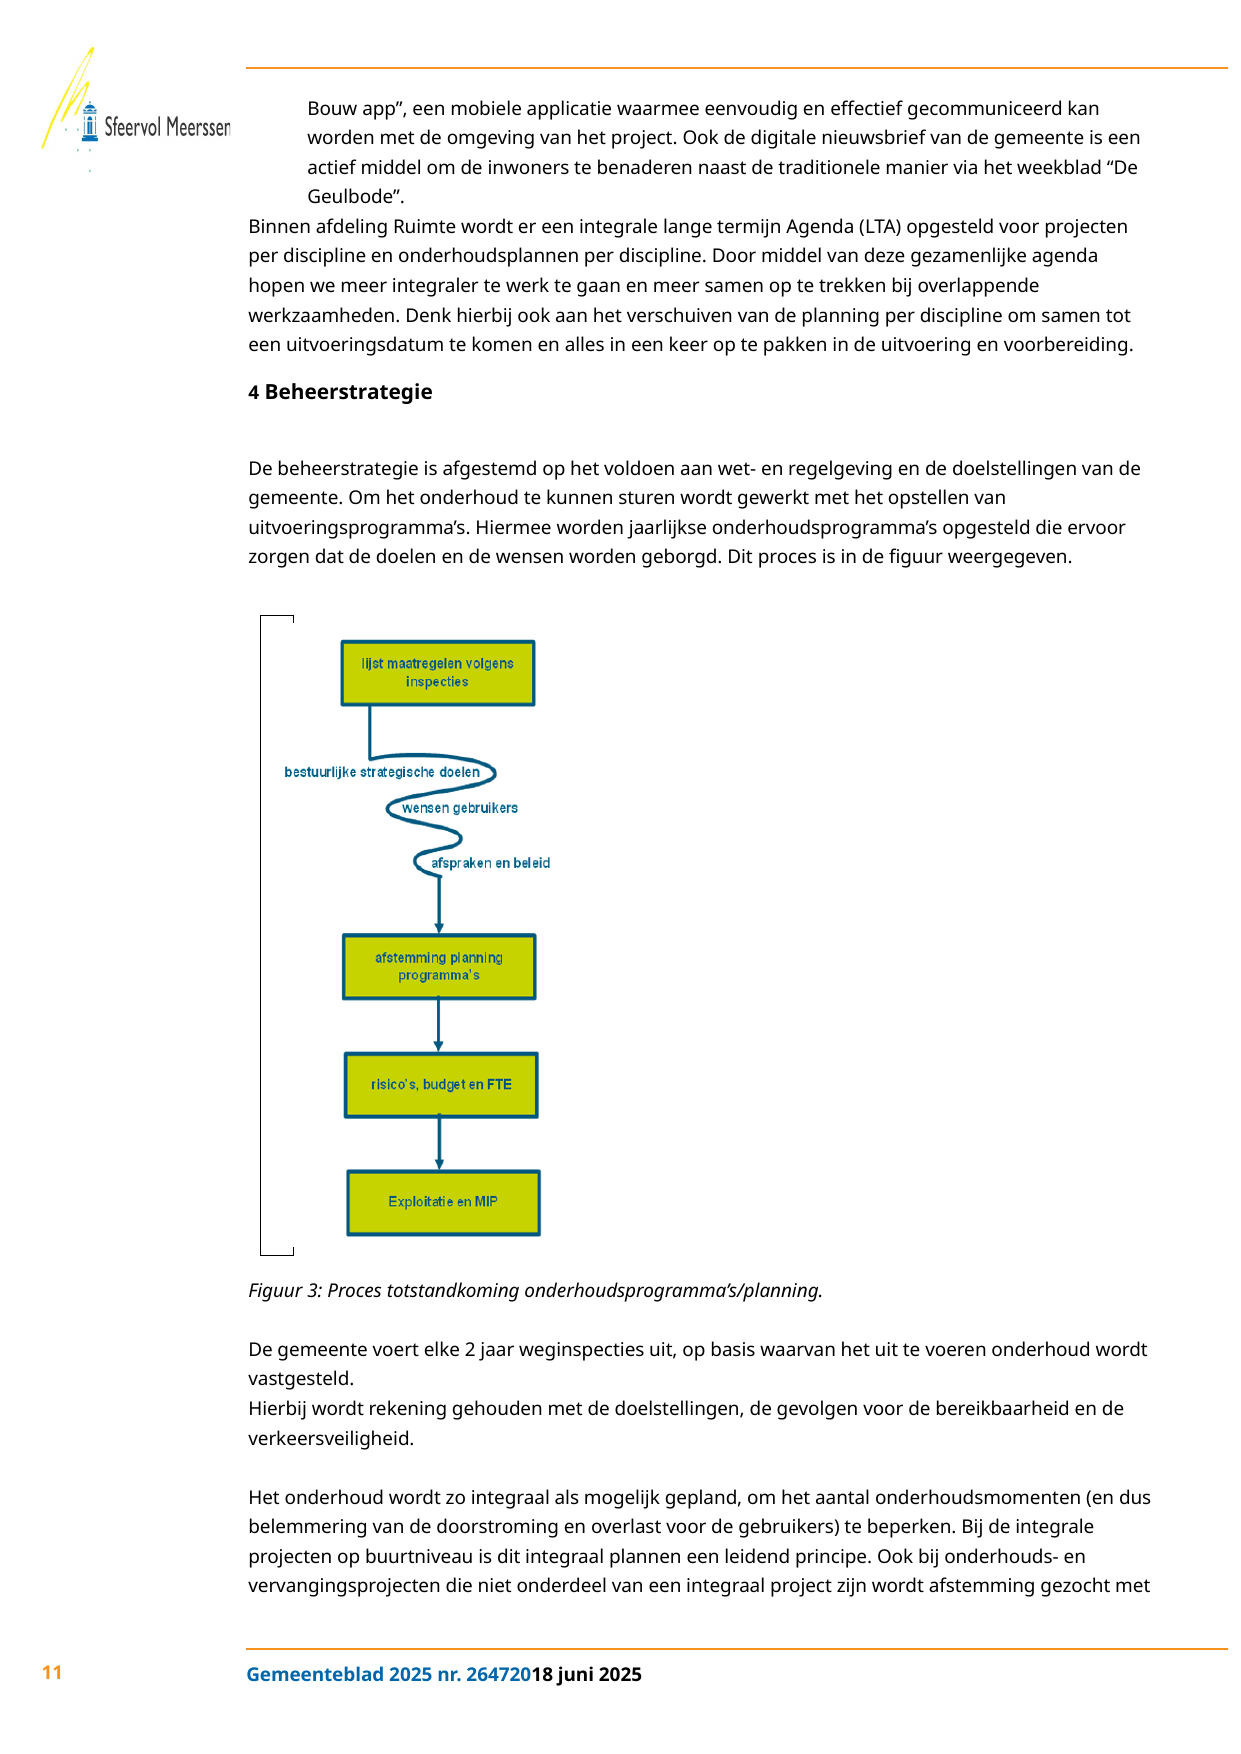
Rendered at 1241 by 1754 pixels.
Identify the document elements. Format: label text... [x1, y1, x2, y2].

list Bouw app”, een mobiele applicatie waarmee eenvoudig en effectief gecommuniceerd kan worden met de omgeving van het project. Ook de digitale nieuwsbrief van de gemeente is een actief middel om de inwoners te benaderen naast de traditionele manier via het weekblad “De Geulbode”. [248, 95, 1152, 209]
text 4 Beheerstrategie [248, 377, 1152, 406]
text De gemeente voert elke 2 jaar weginspecties uit, op basis waarvan het uit te voeren onderhoud wordt vastgesteld. [248, 1336, 1152, 1391]
text Hierbij wordt rekening gehouden met de doelstellingen, de gevolgen voor de bereikbaarheid en de verkeersveiligheid. [248, 1395, 1152, 1451]
text Het onderhoud wordt zo integraal als mogelijk gepland, om het aantal onderhoudsmomenten (en dus belemmering van de doorstroming en overlast voor de gebruikers) te beperken. Bij de integrale projecten op buurtniveau is dit integraal plannen een leidend principe. Ook bij onderhouds- en vervangingsprojecten die niet onderdeel van een integraal project zijn wordt afstemming gezocht met [248, 1484, 1152, 1598]
picture [41, 47, 231, 172]
text Binnen afdeling Ruimte wordt er een integrale lange termijn Agenda (LTA) opgesteld voor projecten per discipline en onderhoudsplannen per discipline. Door middel van deze gezamenlijke agenda hopen we meer integraler te werk te gaan en meer samen op te trekken bij overlappende werkzaamheden. Denk hierbij ook aan het verschuiven van de planning per discipline om samen tot een uitvoeringsdatum te komen en alles in een keer op te pakken in de uitvoering en voorbereiding. [248, 213, 1152, 357]
text De beheerstrategie is afgestemd op het voldoen aan wet- en regelgeving en de doelstellingen van de gemeente. Om het onderhoud te kunnen sturen wordt gewerkt met het opstellen van uitvoeringsprogramma’s. Hiermee worden jaarlijkse onderhoudsprogramma’s opgesteld die ervoor zorgen dat de doelen en de wensen worden geborgd. Dit proces is in de figuur weergegeven. [248, 455, 1152, 569]
picture [268, 623, 565, 1247]
text Figuur 3: Proces totstandkoming onderhoudsprogramma’s/planning. [248, 1277, 1152, 1303]
